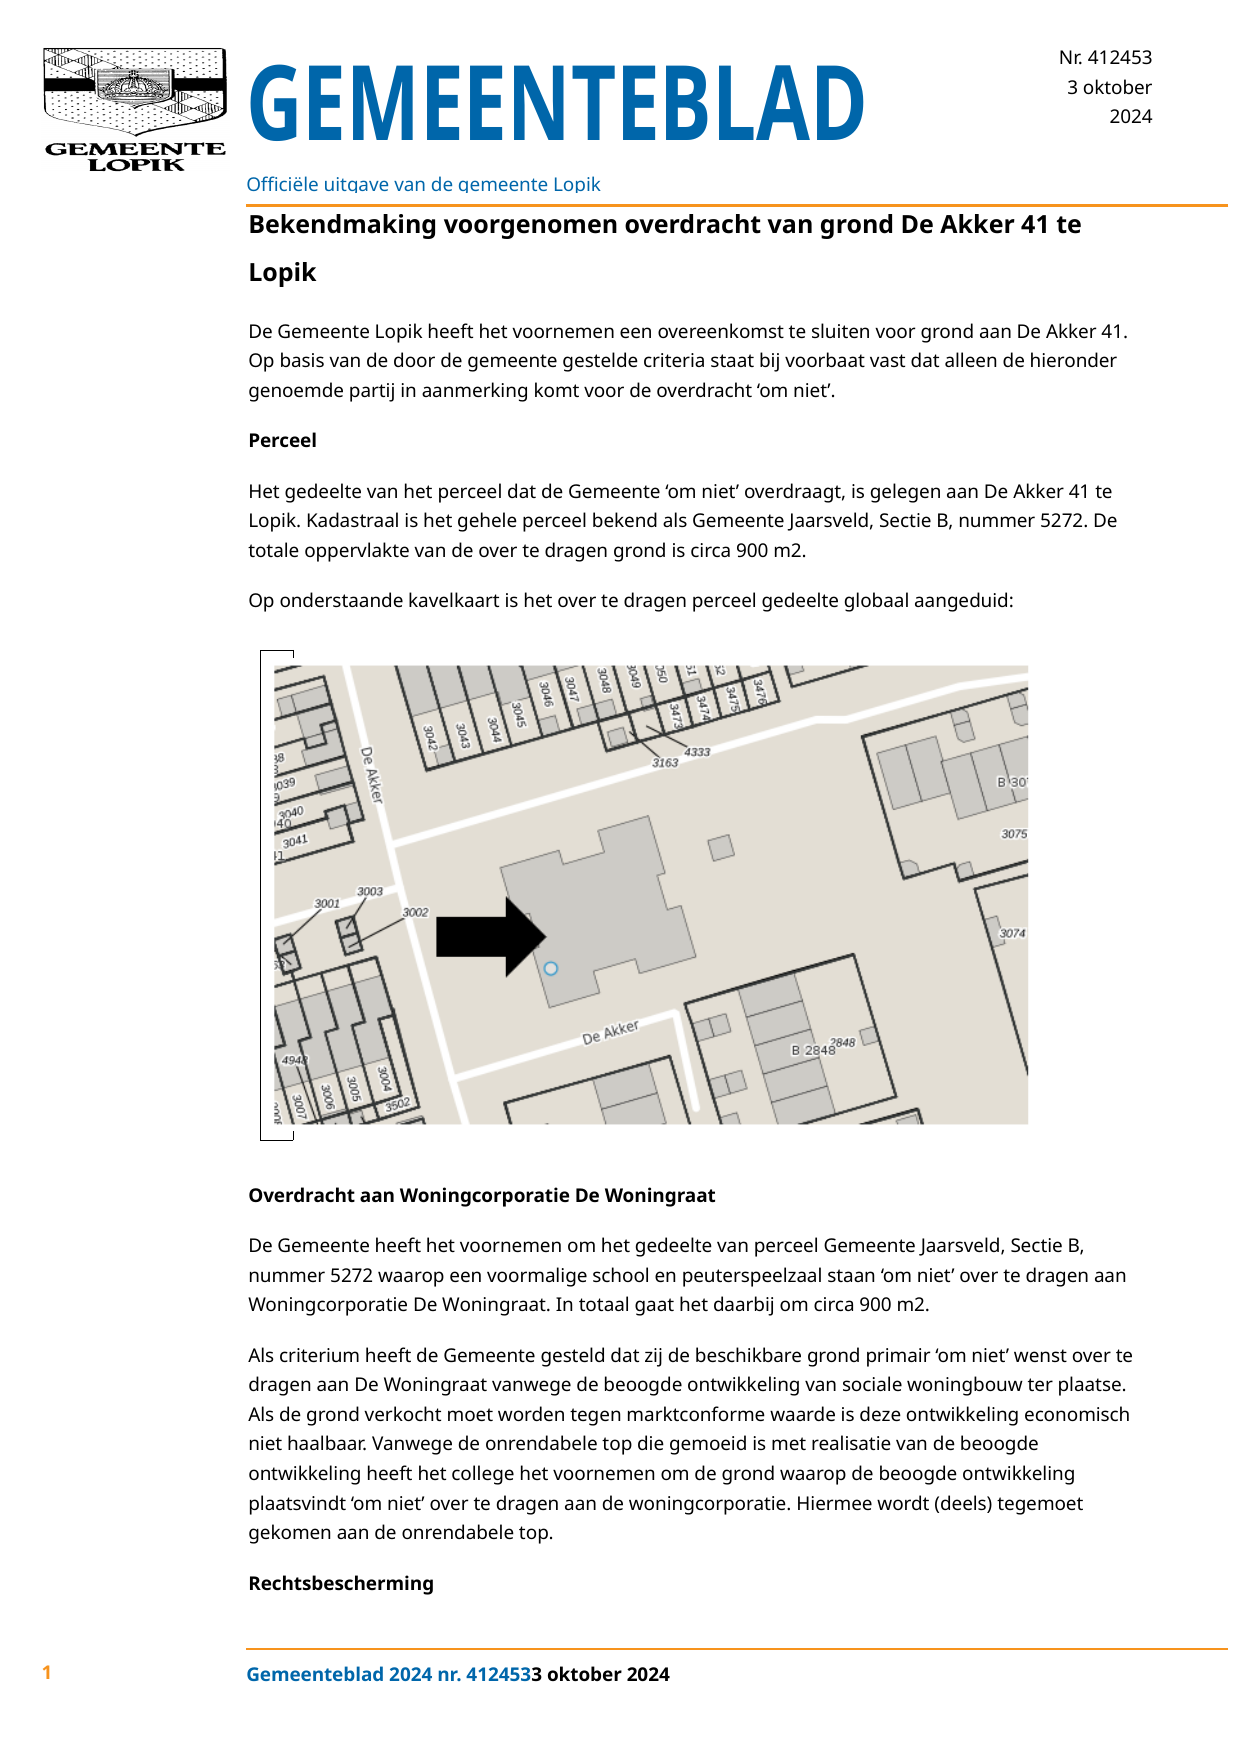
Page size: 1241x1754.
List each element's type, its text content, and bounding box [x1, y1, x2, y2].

text Als criterium heeft de Gemeente gesteld dat zij de beschikbare grond primair ‘om niet’ wenst over te dragen aan De Woningraat vanwege de beoogde ontwikkeling van sociale woningbouw ter plaatse. Als de grond verkocht moet worden tegen marktconforme waarde is deze ontwikkeling economisch niet haalbaar. Vanwege de onrendabele top die gemoeid is met realisatie van de beoogde ontwikkeling heeft het college het voornemen om de grond waarop de beoogde ontwikkeling plaatsvindt ‘om niet’ over te dragen aan de woningcorporatie. Hiermee wordt (deels) tegemoet gekomen aan de onrendabele top. [248, 1342, 1152, 1545]
text Bekendmaking voorgenomen overdracht van grond De Akker 41 te Lopik [248, 207, 1152, 288]
text Overdracht aan Woningcorporatie De Woningraat [248, 1182, 1152, 1207]
text De Gemeente heeft het voornemen om het gedeelte van perceel Gemeente Jaarsveld, Sectie B, nummer 5272 waarop een voormalige school en peuterspeelzaal staan ‘om niet’ over te dragen aan Woningcorporatie De Woningraat. In totaal gaat het daarbij om circa 900 m2. [248, 1232, 1152, 1317]
picture [41, 47, 231, 172]
text De Gemeente Lopik heeft het voornemen een overeenkomst te sluiten voor grond aan De Akker 41. Op basis van de door de gemeente gestelde criteria staat bij voorbaat vast dat alleen de hieronder genoemde partij in aanmerking komt voor de overdracht ‘om niet’. [248, 318, 1152, 403]
text Rechtsbescherming [248, 1570, 1152, 1595]
picture [268, 658, 1036, 1131]
text Het gedeelte van het perceel dat de Gemeente ‘om niet’ overdraagt, is gelegen aan De Akker 41 te Lopik. Kadastraal is het gehele perceel bekend als Gemeente Jaarsveld, Sectie B, nummer 5272. De totale oppervlakte van de over te dragen grond is circa 900 m2. [248, 478, 1152, 563]
text Perceel [248, 427, 1152, 453]
text Op onderstaande kavelkaart is het over te dragen perceel gedeelte globaal aangeduid: [248, 587, 1152, 613]
